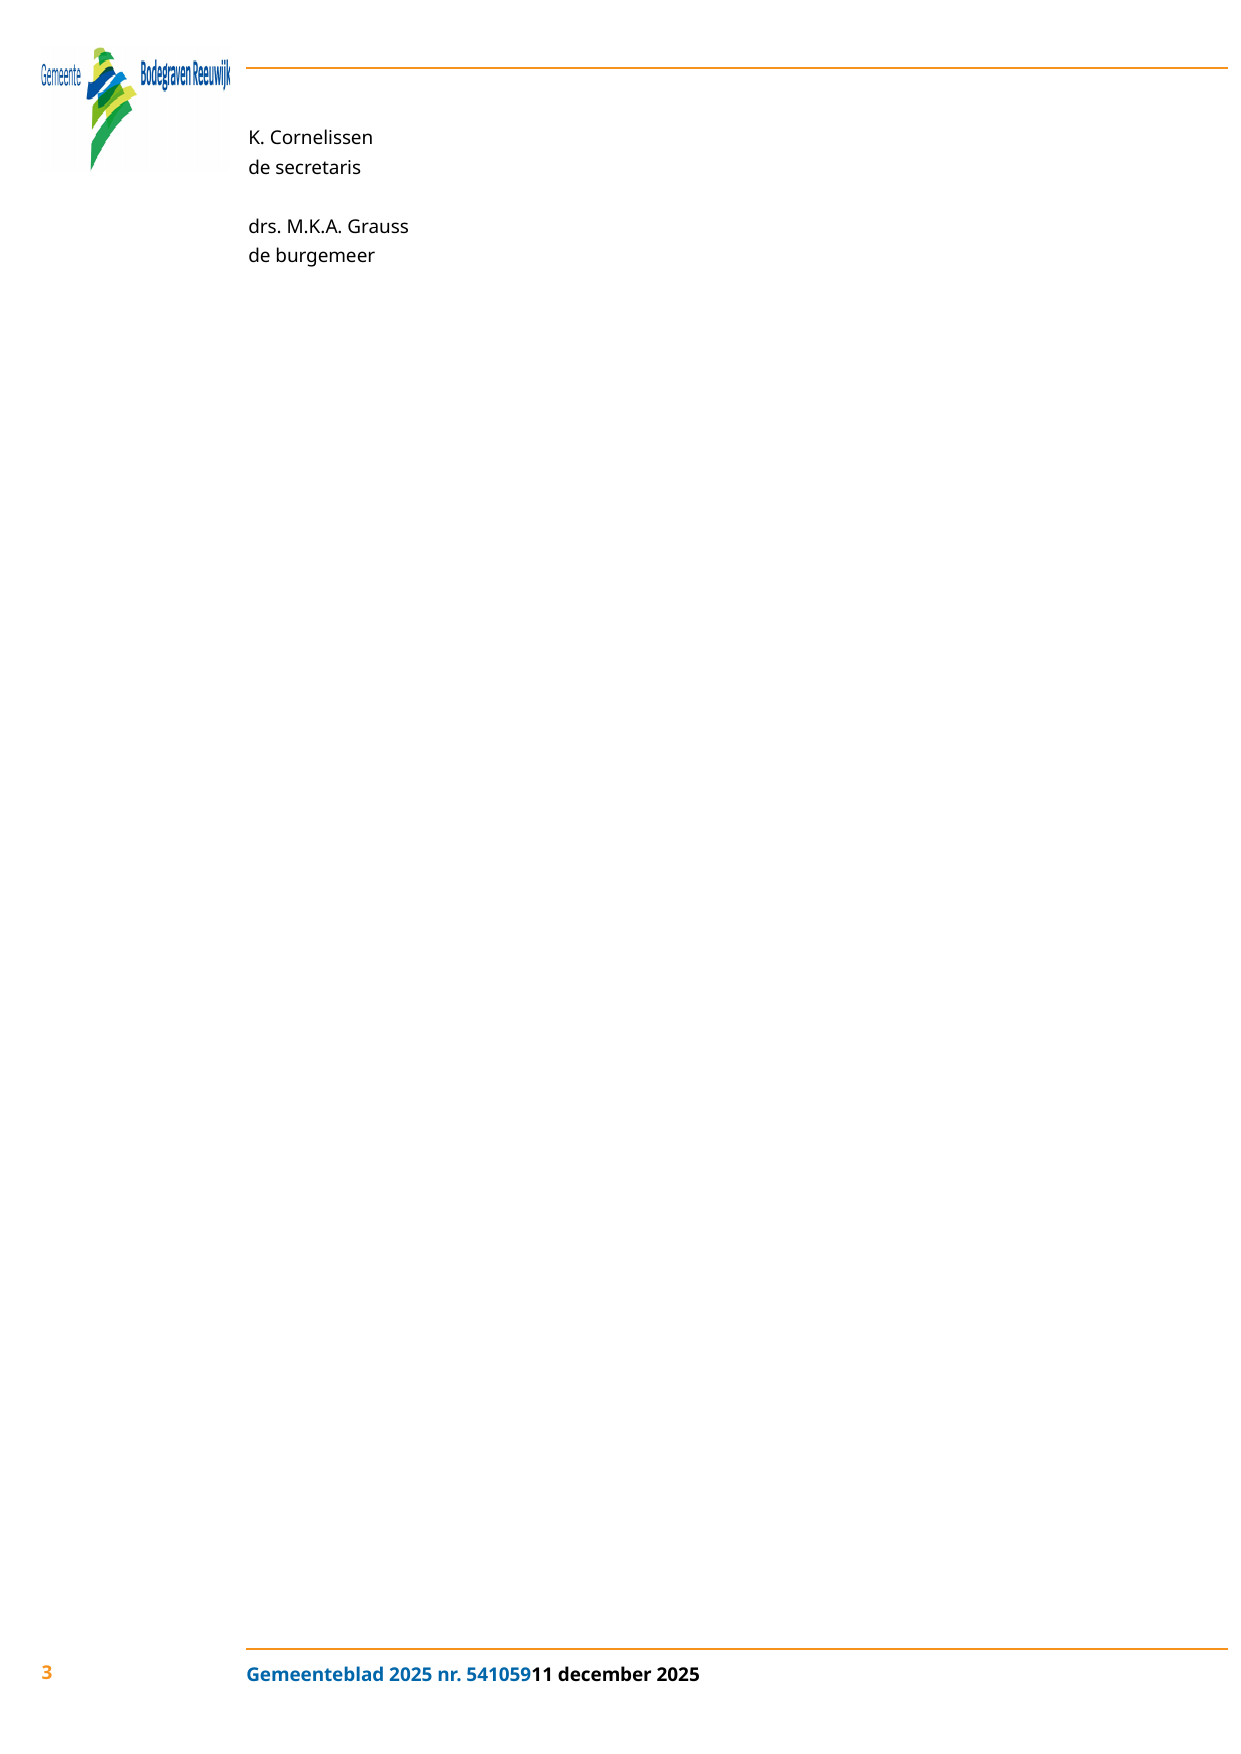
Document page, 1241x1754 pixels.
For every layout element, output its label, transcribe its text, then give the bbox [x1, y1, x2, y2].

text drs. M.K.A. Grauss [248, 213, 1152, 239]
text de burgemeer [248, 243, 1152, 268]
text K. Cornelissen [248, 124, 1152, 150]
text de secretaris [248, 154, 1152, 180]
picture [41, 47, 231, 172]
